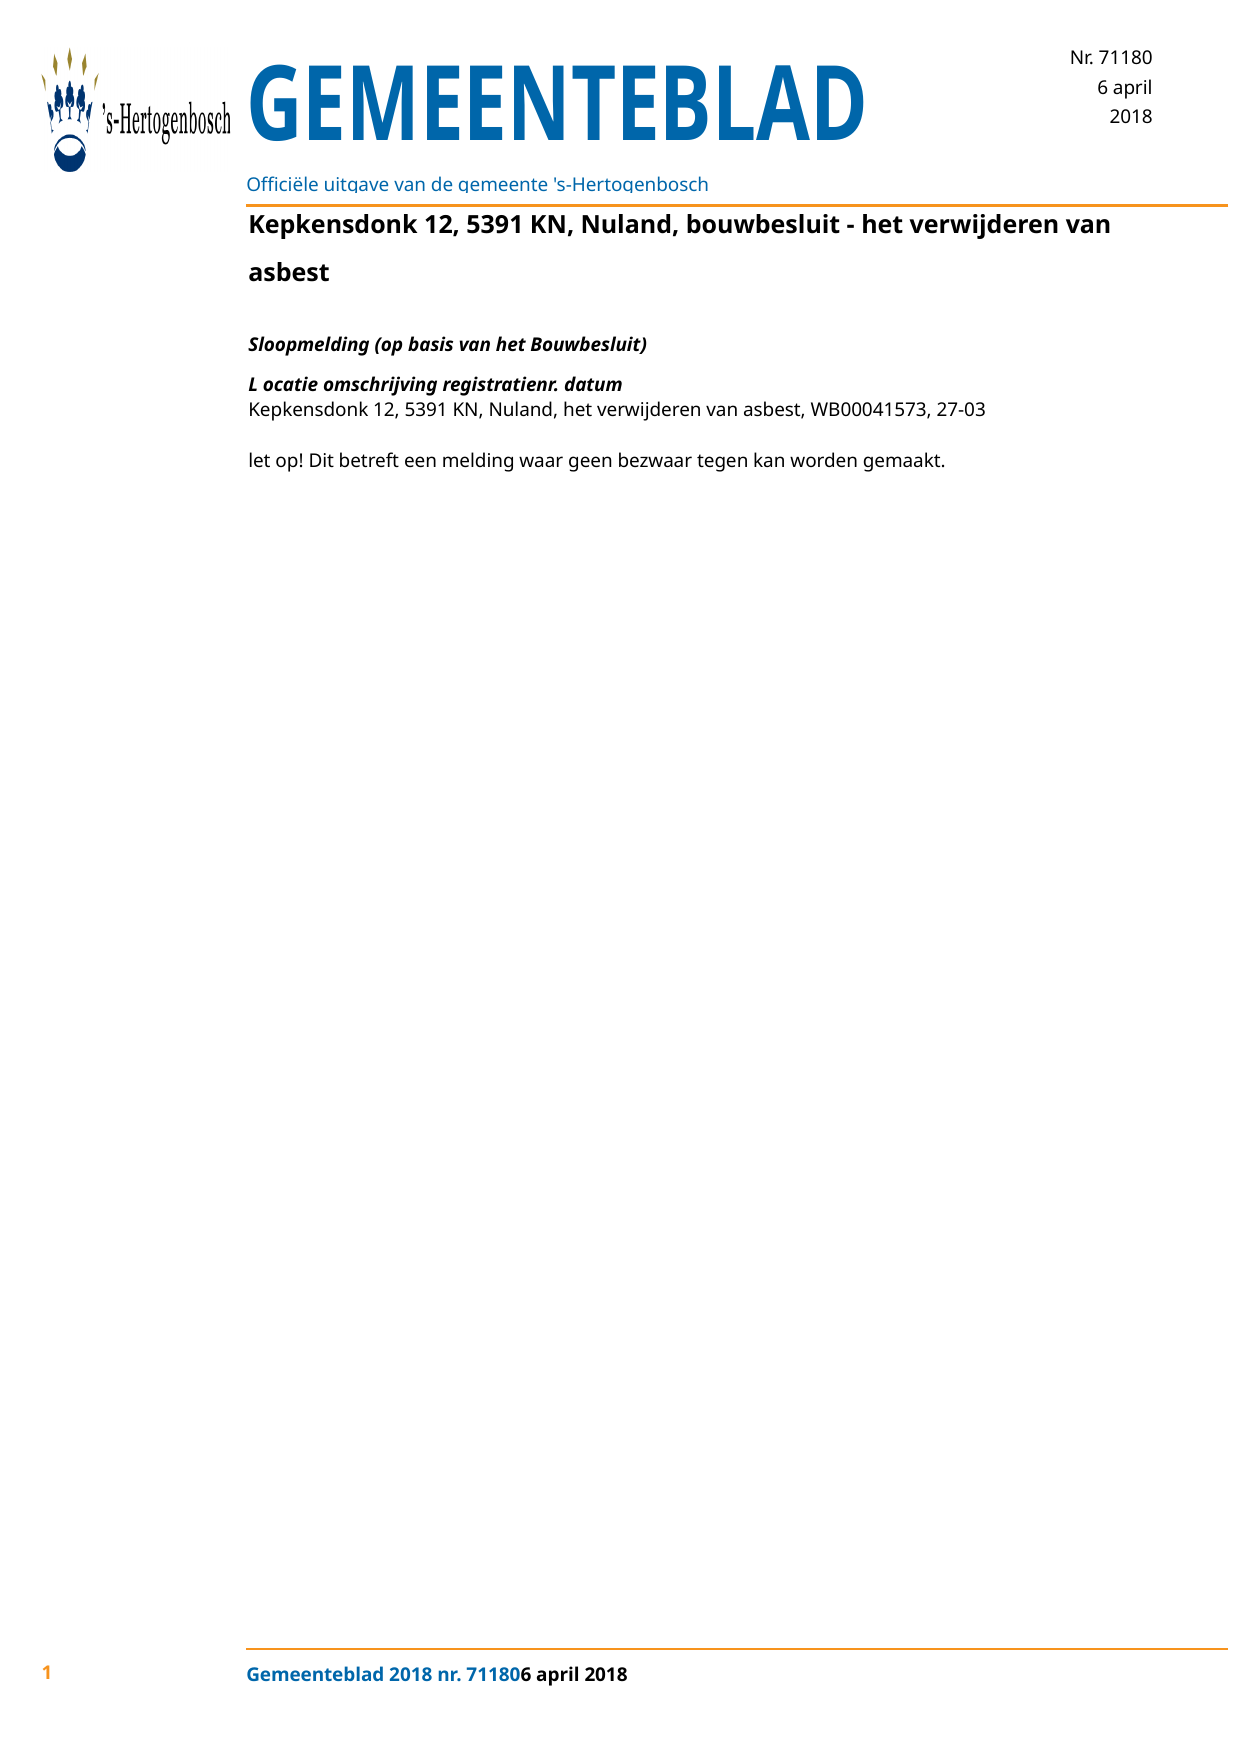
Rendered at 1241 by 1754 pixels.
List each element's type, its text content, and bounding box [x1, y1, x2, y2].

text Sloopmelding (op basis van het Bouwbesluit) [248, 331, 1152, 357]
text Kepkensdonk 12, 5391 KN, Nuland, het verwijderen van asbest, WB00041573, 27-03 [248, 396, 1152, 422]
text Kepkensdonk 12, 5391 KN, Nuland, bouwbesluit - het verwijderen van asbest [248, 207, 1152, 288]
text L ocatie omschrijving registratienr. datum [248, 371, 1152, 396]
picture [41, 47, 231, 172]
text let op! Dit betreft een melding waar geen bezwaar tegen kan worden gemaakt. [248, 447, 1152, 473]
